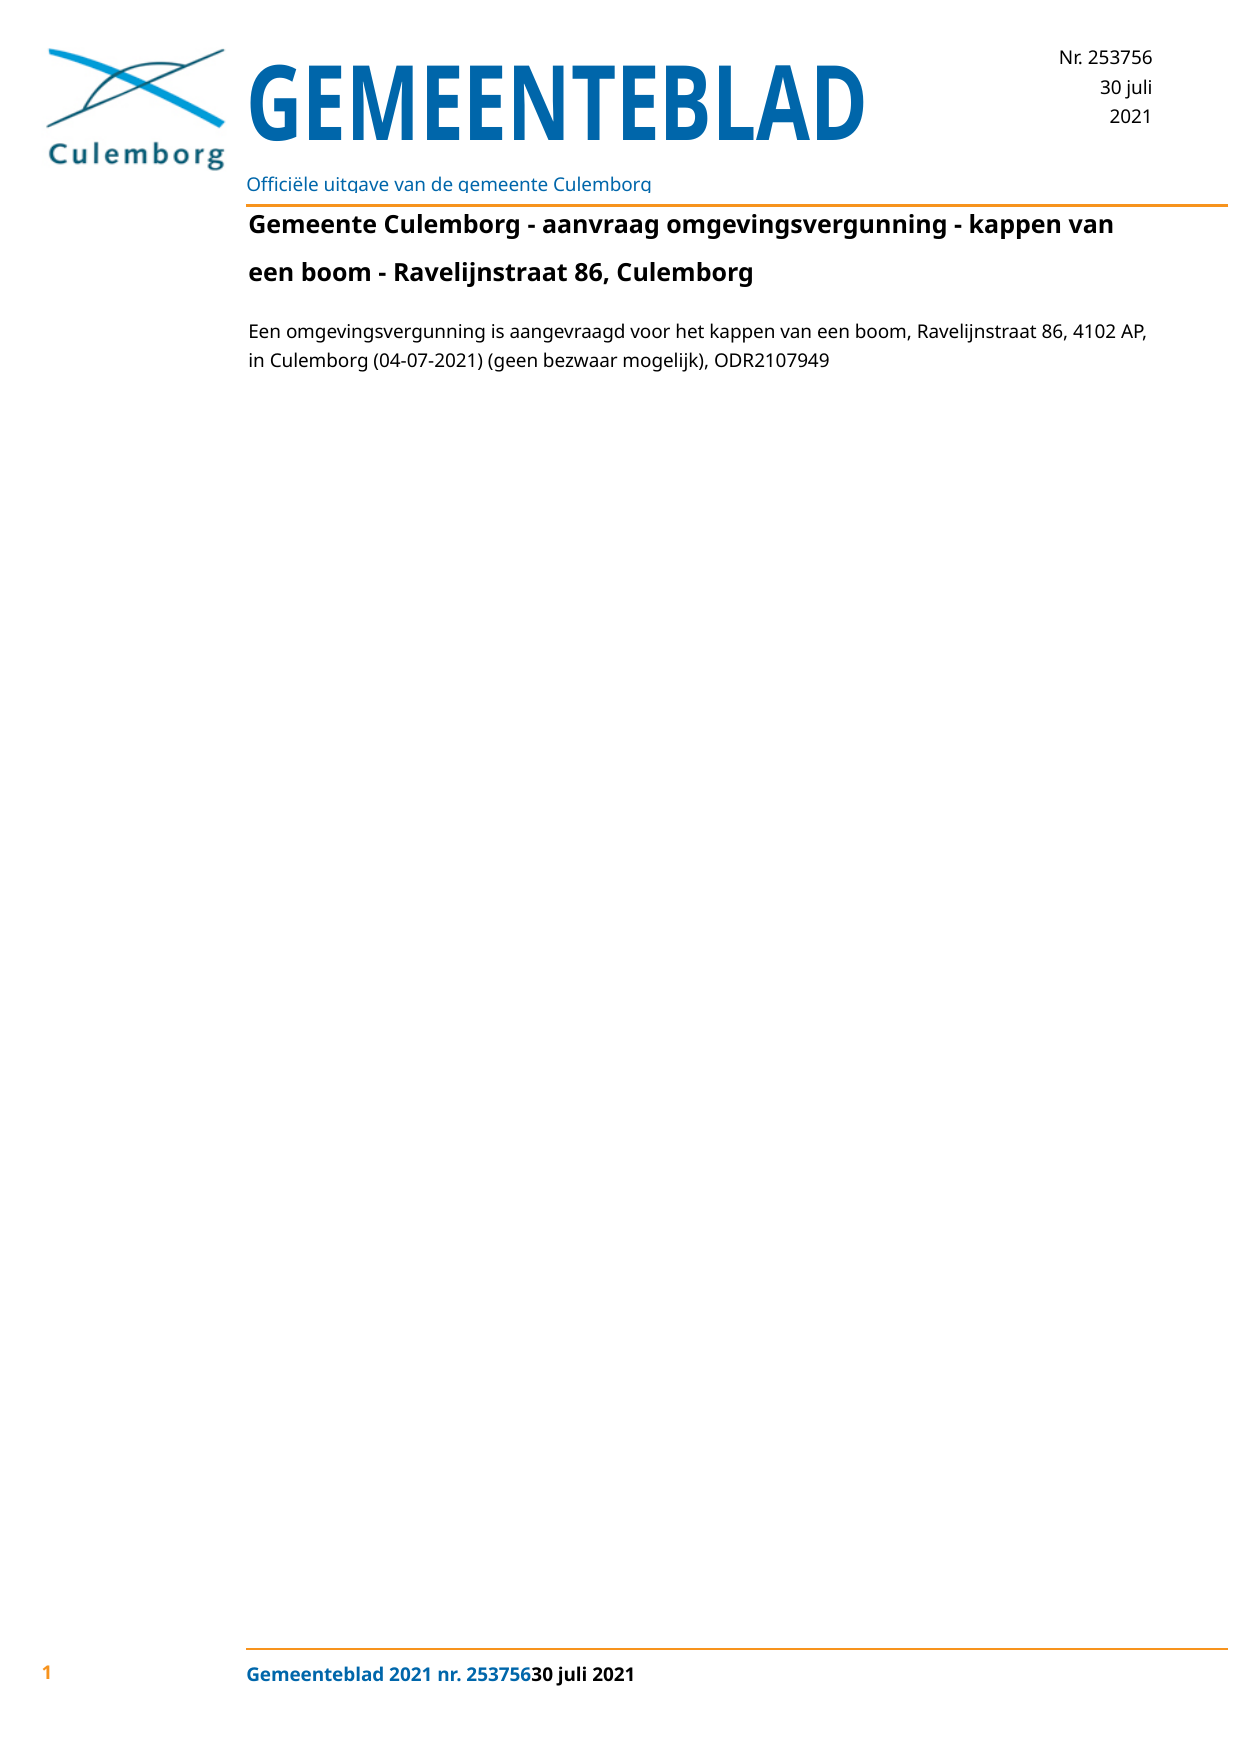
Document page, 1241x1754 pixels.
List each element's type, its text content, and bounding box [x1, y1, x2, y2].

picture [41, 47, 231, 172]
text Een omgevingsvergunning is aangevraagd voor het kappen van een boom, Ravelijnstraat 86, 4102 AP, in Culemborg (04-07-2021) (geen bezwaar mogelijk), ODR2107949 [248, 318, 1152, 373]
text Gemeente Culemborg - aanvraag omgevingsvergunning - kappen van een boom - Ravelijnstraat 86, Culemborg [248, 207, 1152, 288]
